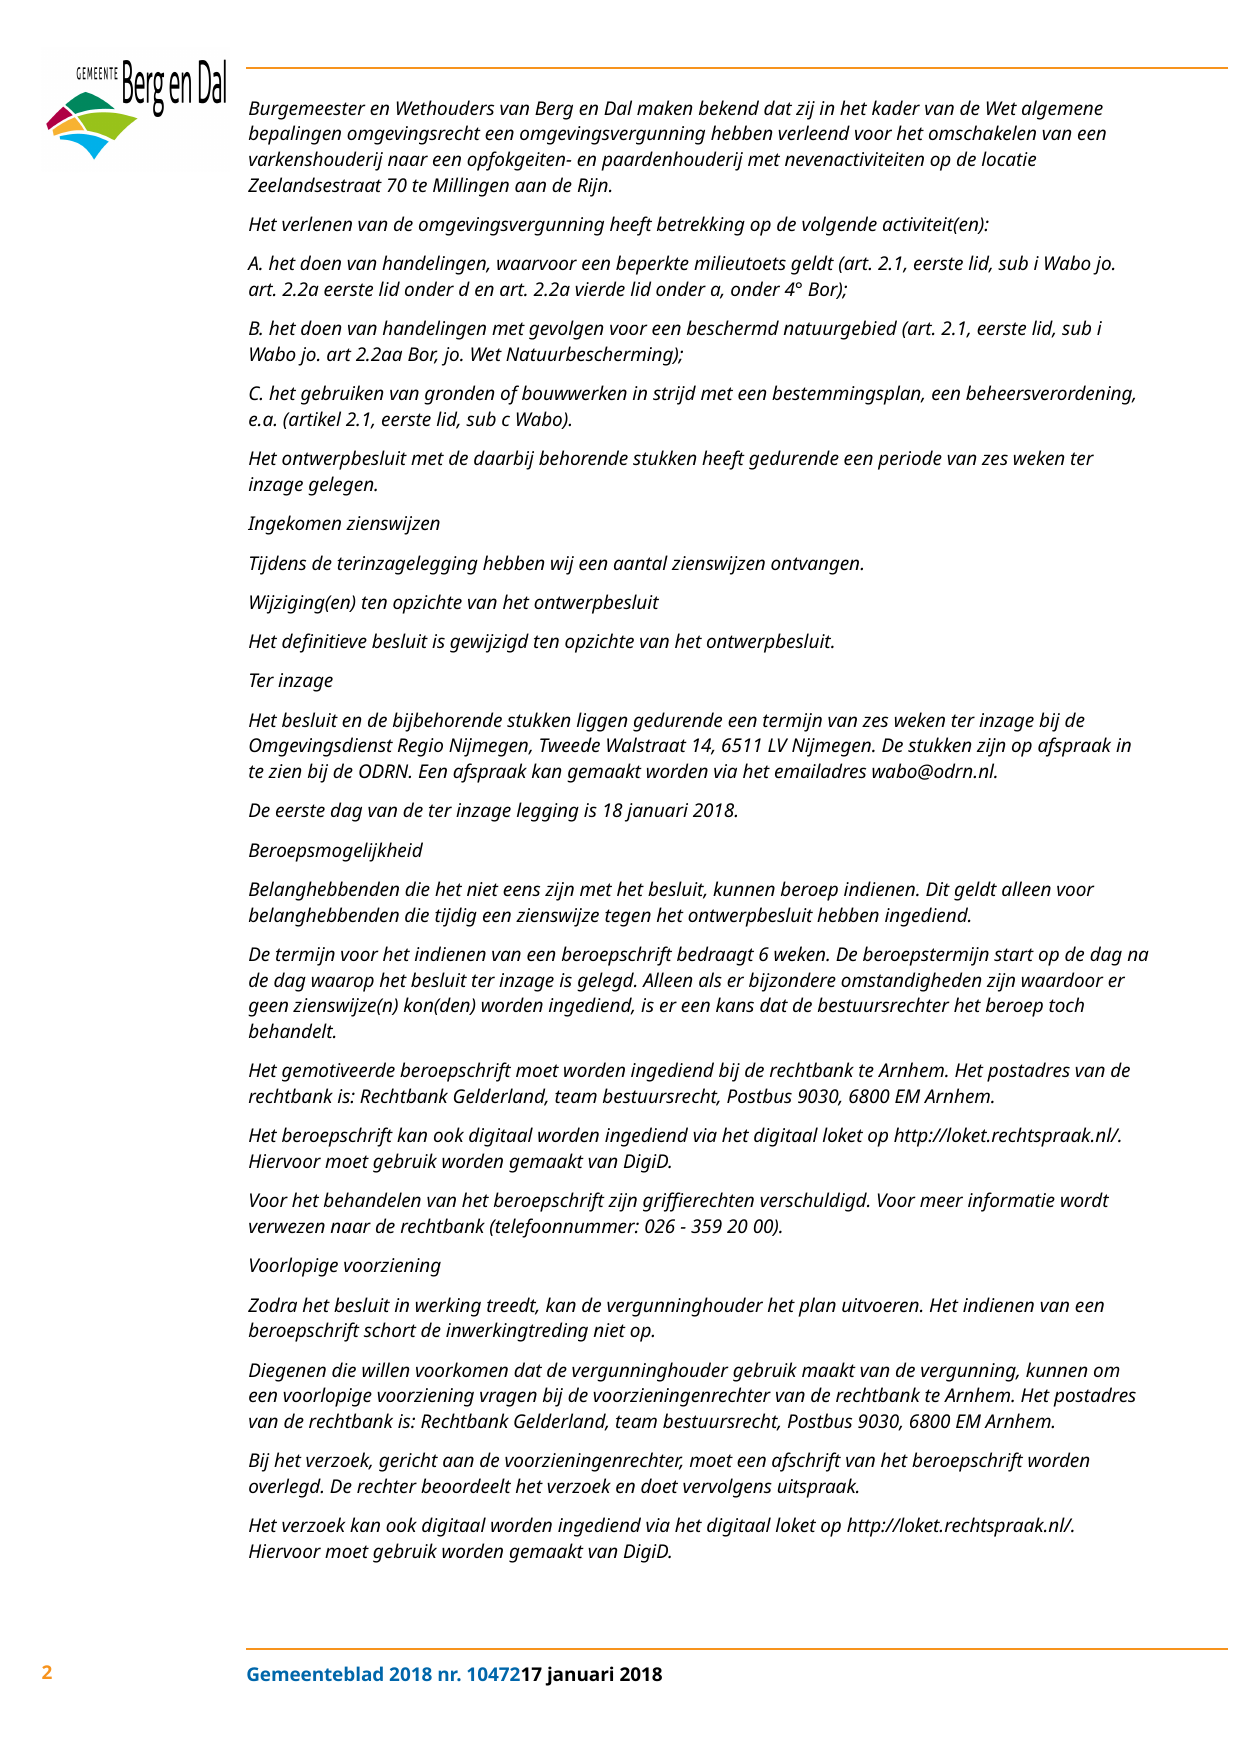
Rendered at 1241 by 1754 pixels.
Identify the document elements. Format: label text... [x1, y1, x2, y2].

text Het definitieve besluit is gewijzigd ten opzichte van het ontwerpbesluit. [248, 628, 1152, 654]
text Belanghebbenden die het niet eens zijn met het besluit, kunnen beroep indienen. Dit geldt alleen voor belanghebbenden die tijdig een zienswijze tegen het ontwerpbesluit hebben ingediend. [248, 876, 1152, 928]
text A. het doen van handelingen, waarvoor een beperkte milieutoets geldt (art. 2.1, eerste lid, sub i Wabo jo. art. 2.2a eerste lid onder d en art. 2.2a vierde lid onder a, onder 4° Bor); [248, 251, 1152, 302]
text Tijdens de terinzagelegging hebben wij een aantal zienswijzen ontvangen. [248, 550, 1152, 576]
text Het verzoek kan ook digitaal worden ingediend via het digitaal loket op http://loket.rechtspraak.nl/. Hiervoor moet gebruik worden gemaakt van DigiD. [248, 1513, 1152, 1564]
picture [41, 47, 231, 172]
text Burgemeester en Wethouders van Berg en Dal maken bekend dat zij in het kader van de Wet algemene bepalingen omgevingsrecht een omgevingsvergunning hebben verleend voor het omschakelen van een varkenshouderij naar een opfokgeiten- en paardenhouderij met nevenactiviteiten op de locatie Zeelandsestraat 70 te Millingen aan de Rijn. [248, 95, 1152, 198]
text Het ontwerpbesluit met de daarbij behorende stukken heeft gedurende een periode van zes weken ter inzage gelegen. [248, 446, 1152, 497]
text Ter inzage [248, 668, 1152, 693]
text Zodra het besluit in werking treedt, kan de vergunninghouder het plan uitvoeren. Het indienen van een beroepschrift schort de inwerkingtreding niet op. [248, 1292, 1152, 1343]
text De eerste dag van de ter inzage legging is 18 januari 2018. [248, 798, 1152, 823]
text Wijziging(en) ten opzichte van het ontwerpbesluit [248, 589, 1152, 615]
text Het besluit en de bijbehorende stukken liggen gedurende een termijn van zes weken ter inzage bij de Omgevingsdienst Regio Nijmegen, Tweede Walstraat 14, 6511 LV Nijmegen. De stukken zijn op afspraak in te zien bij de ODRN. Een afspraak kan gemaakt worden via het emailadres wabo@odrn.nl. [248, 707, 1152, 784]
text Beroepsmogelijkheid [248, 837, 1152, 863]
text Bij het verzoek, gericht aan de voorzieningenrechter, moet een afschrift van het beroepschrift worden overlegd. De rechter beoordeelt het verzoek en doet vervolgens uitspraak. [248, 1448, 1152, 1499]
text Voor het behandelen van het beroepschrift zijn griffierechten verschuldigd. Voor meer informatie wordt verwezen naar de rechtbank (telefoonnummer: 026 - 359 20 00). [248, 1188, 1152, 1239]
text B. het doen van handelingen met gevolgen voor een beschermd natuurgebied (art. 2.1, eerste lid, sub i Wabo jo. art 2.2aa Bor, jo. Wet Natuurbescherming); [248, 316, 1152, 367]
text Het gemotiveerde beroepschrift moet worden ingediend bij de rechtbank te Arnhem. Het postadres van de rechtbank is: Rechtbank Gelderland, team bestuursrecht, Postbus 9030, 6800 EM Arnhem. [248, 1058, 1152, 1109]
text C. het gebruiken van gronden of bouwwerken in strijd met een bestemmingsplan, een beheersverordening, e.a. (artikel 2.1, eerste lid, sub c Wabo). [248, 381, 1152, 432]
text Het beroepschrift kan ook digitaal worden ingediend via het digitaal loket op http://loket.rechtspraak.nl/. Hiervoor moet gebruik worden gemaakt van DigiD. [248, 1123, 1152, 1174]
text De termijn voor het indienen van een beroepschrift bedraagt 6 weken. De beroepstermijn start op de dag na de dag waarop het besluit ter inzage is gelegd. Alleen als er bijzondere omstandigheden zijn waardoor er geen zienswijze(n) kon(den) worden ingediend, is er een kans dat de bestuursrechter het beroep toch behandelt. [248, 941, 1152, 1044]
text Ingekomen zienswijzen [248, 511, 1152, 536]
text Het verlenen van de omgevingsvergunning heeft betrekking op de volgende activiteit(en): [248, 211, 1152, 237]
text Diegenen die willen voorkomen dat de vergunninghouder gebruik maakt van de vergunning, kunnen om een voorlopige voorziening vragen bij de voorzieningenrechter van de rechtbank te Arnhem. Het postadres van de rechtbank is: Rechtbank Gelderland, team bestuursrecht, Postbus 9030, 6800 EM Arnhem. [248, 1357, 1152, 1434]
text Voorlopige voorziening [248, 1253, 1152, 1278]
